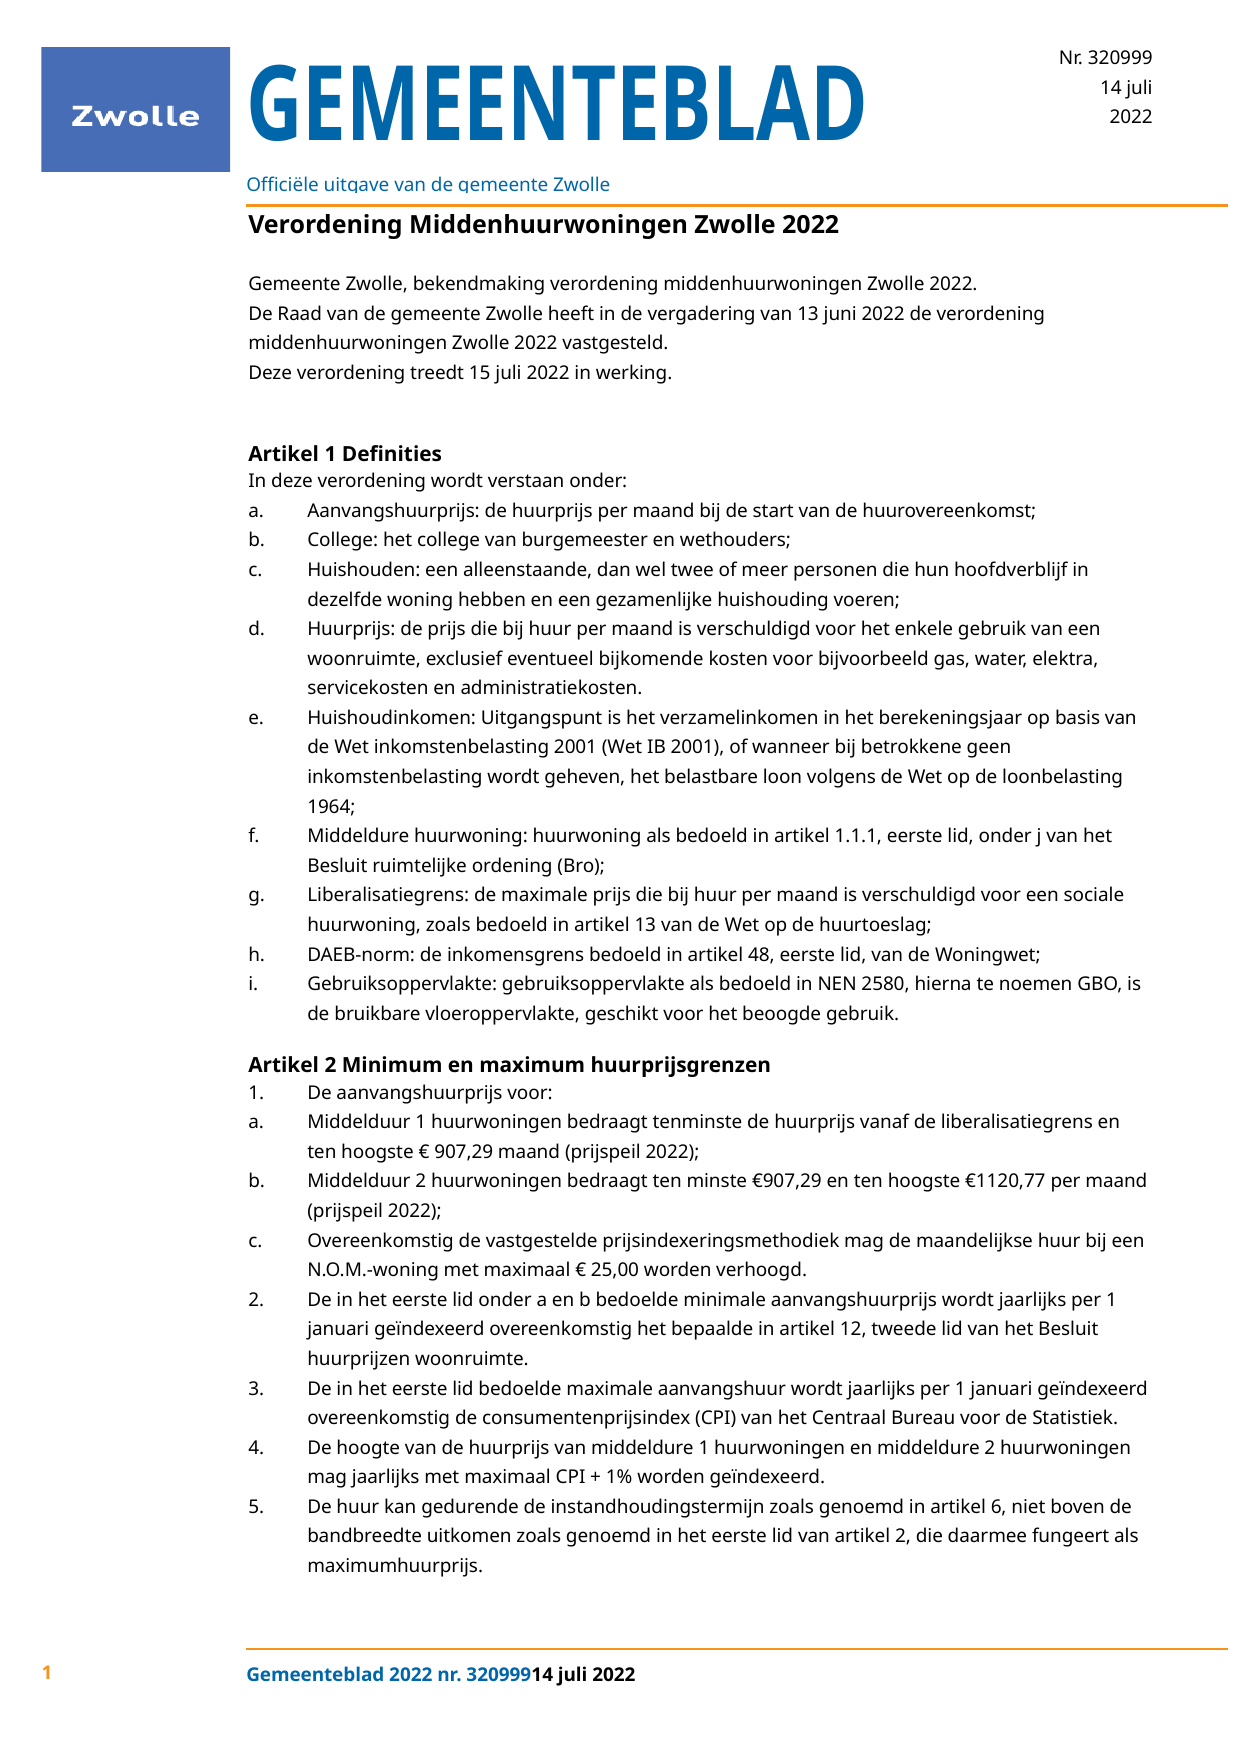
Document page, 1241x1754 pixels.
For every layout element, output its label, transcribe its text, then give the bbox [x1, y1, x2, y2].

text Artikel 2 Minimum en maximum huurprijsgrenzen [248, 1050, 1152, 1079]
list Huishoudinkomen: Uitgangspunt is het verzamelinkomen in het berekeningsjaar op basis van de Wet inkomstenbelasting 2001 (Wet IB 2001), of wanneer bij betrokkene geen inkomstenbelasting wordt geheven, het belastbare loon volgens de Wet op de loonbelasting 1964; [248, 704, 1152, 819]
list De in het eerste lid bedoelde maximale aanvangshuur wordt jaarlijks per 1 januari geïndexeerd overeenkomstig de consumentenprijsindex (CPI) van het Centraal Bureau voor de Statistiek. [248, 1375, 1152, 1430]
text In deze verordening wordt verstaan onder: [248, 467, 1152, 493]
text Gemeente Zwolle, bekendmaking verordening middenhuurwoningen Zwolle 2022. [248, 270, 1152, 296]
list DAEB-norm: de inkomensgrens bedoeld in artikel 48, eerste lid, van de Woningwet; [248, 941, 1152, 967]
list Middeldure huurwoning: huurwoning als bedoeld in artikel 1.1.1, eerste lid, onder j van het Besluit ruimtelijke ordening (Bro); [248, 822, 1152, 878]
list Middelduur 1 huurwoningen bedraagt tenminste de huurprijs vanaf de liberalisatiegrens en ten hoogste € 907,29 maand (prijspeil 2022); [248, 1108, 1152, 1164]
list De aanvangshuurprijs voor: [248, 1079, 1152, 1104]
list College: het college van burgemeester en wethouders; [248, 527, 1152, 552]
text Deze verordening treedt 15 juli 2022 in werking. [248, 359, 1152, 385]
list Overeenkomstig de vastgestelde prijsindexeringsmethodiek mag de maandelijkse huur bij een N.O.M.-woning met maximaal € 25,00 worden verhoogd. [248, 1227, 1152, 1282]
list Liberalisatiegrens: de maximale prijs die bij huur per maand is verschuldigd voor een sociale huurwoning, zoals bedoeld in artikel 13 van de Wet op de huurtoeslag; [248, 882, 1152, 937]
text Verordening Middenhuurwoningen Zwolle 2022 [248, 207, 1152, 241]
list De in het eerste lid onder a en b bedoelde minimale aanvangshuurprijs wordt jaarlijks per 1 januari geïndexeerd overeenkomstig het bepaalde in artikel 12, tweede lid van het Besluit huurprijzen woonruimte. [248, 1286, 1152, 1371]
picture [41, 47, 231, 172]
list Middelduur 2 huurwoningen bedraagt ten minste €907,29 en ten hoogste €1120,77 per maand (prijspeil 2022); [248, 1168, 1152, 1223]
list Gebruiksoppervlakte: gebruiksoppervlakte als bedoeld in NEN 2580, hierna te noemen GBO, is de bruikbare vloeroppervlakte, geschikt voor het beoogde gebruik. [248, 970, 1152, 1026]
list De huur kan gedurende de instandhoudingstermijn zoals genoemd in artikel 6, niet boven de bandbreedte uitkomen zoals genoemd in het eerste lid van artikel 2, die daarmee fungeert als maximumhuurprijs. [248, 1493, 1152, 1578]
list Huurprijs: de prijs die bij huur per maand is verschuldigd voor het enkele gebruik van een woonruimte, exclusief eventueel bijkomende kosten voor bijvoorbeeld gas, water, elektra, servicekosten en administratiekosten. [248, 615, 1152, 700]
list Huishouden: een alleenstaande, dan wel twee of meer personen die hun hoofdverblijf in dezelfde woning hebben en een gezamenlijke huishouding voeren; [248, 556, 1152, 612]
text Artikel 1 Definities [248, 439, 1152, 467]
text De Raad van de gemeente Zwolle heeft in de vergadering van 13 juni 2022 de verordening middenhuurwoningen Zwolle 2022 vastgesteld. [248, 300, 1152, 355]
list Aanvangshuurprijs: de huurprijs per maand bij de start van de huurovereenkomst; [248, 497, 1152, 523]
list De hoogte van de huurprijs van middeldure 1 huurwoningen en middeldure 2 huurwoningen mag jaarlijks met maximaal CPI + 1% worden geïndexeerd. [248, 1434, 1152, 1489]
